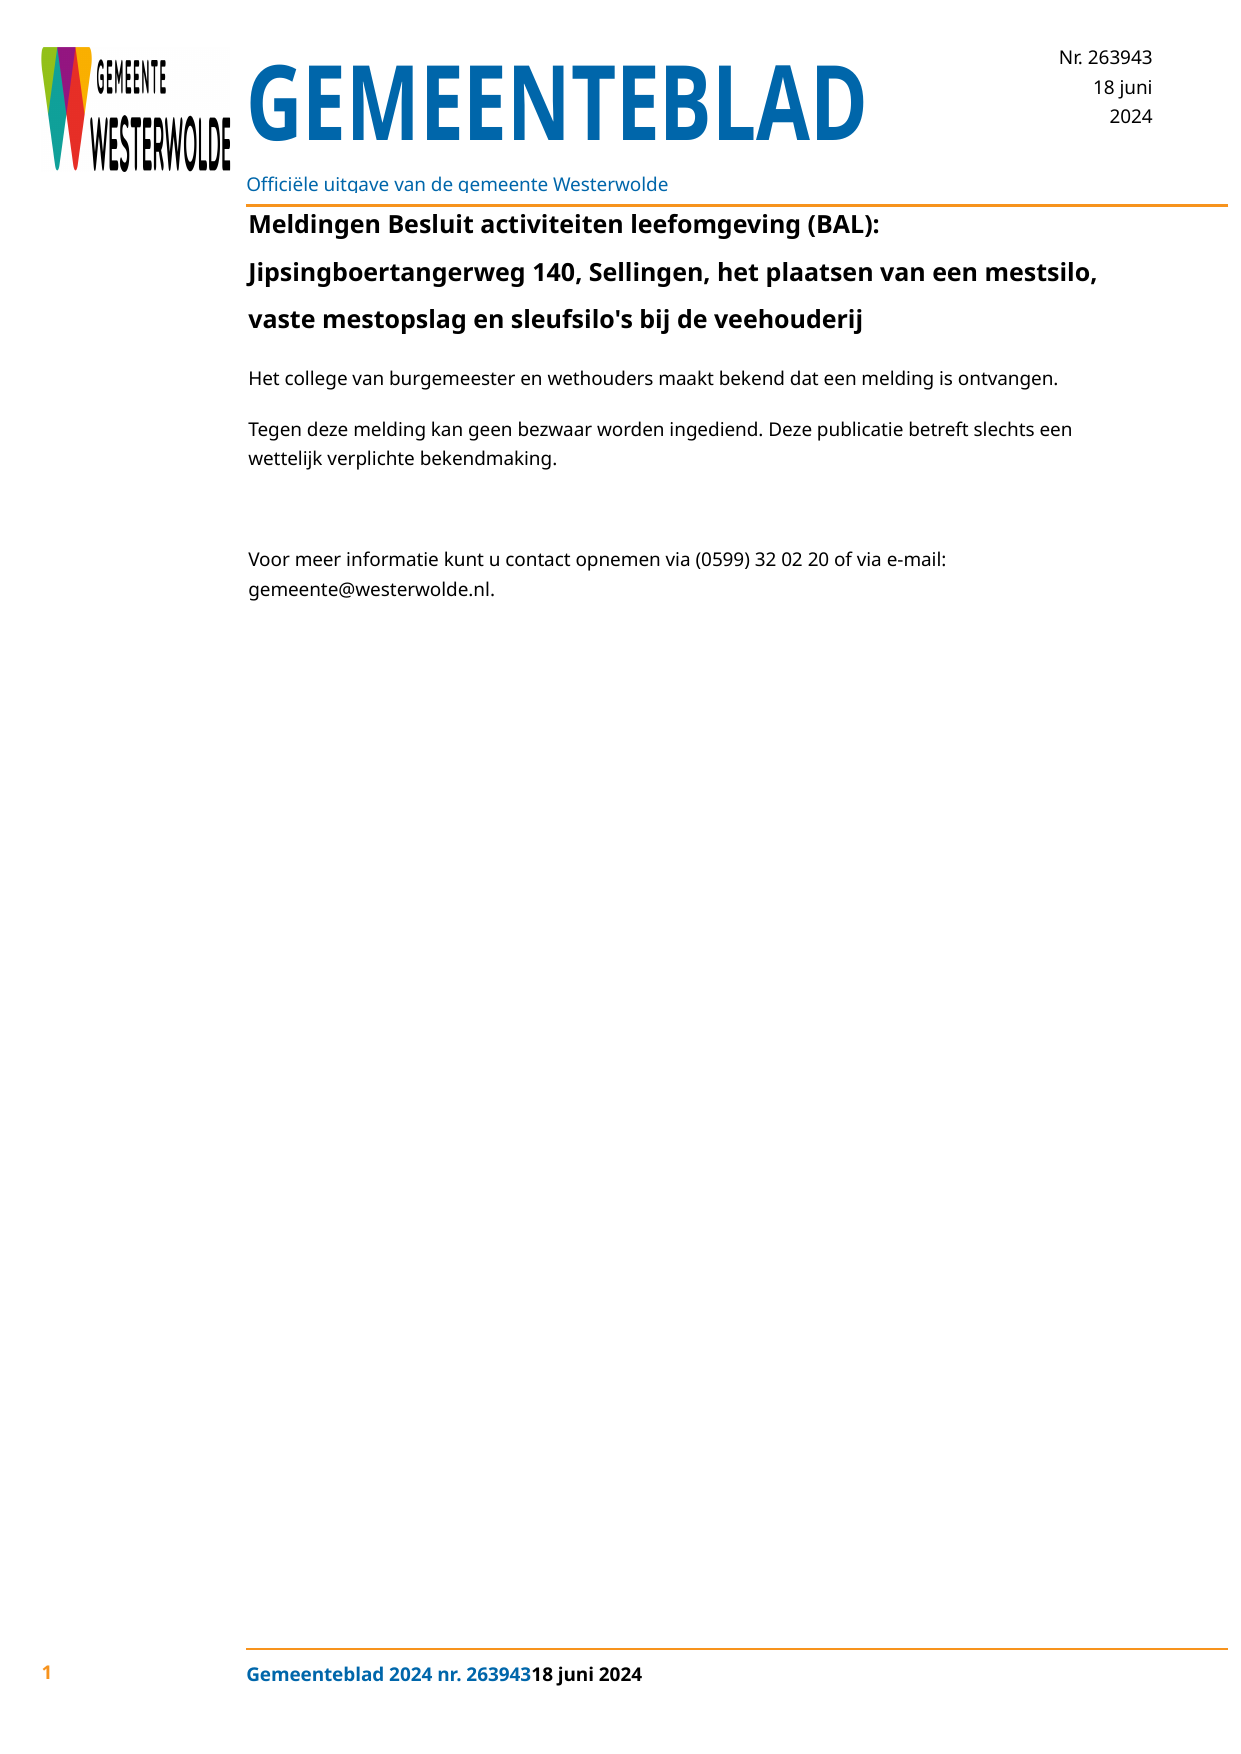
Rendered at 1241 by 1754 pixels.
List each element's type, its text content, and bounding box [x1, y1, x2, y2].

picture [41, 47, 231, 172]
text Tegen deze melding kan geen bezwaar worden ingediend. Deze publicatie betreft slechts een wettelijk verplichte bekendmaking. [248, 416, 1152, 471]
text Het college van burgemeester en wethouders maakt bekend dat een melding is ontvangen. [248, 366, 1152, 391]
text Voor meer informatie kunt u contact opnemen via (0599) 32 02 20 of via e-mail: gemeente@westerwolde.nl. [248, 546, 1152, 602]
text Meldingen Besluit activiteiten leefomgeving (BAL): Jipsingboertangerweg 140, Sellingen, het plaatsen van een mestsilo, vaste mestopslag en sleufsilo's bij de veehouderij [248, 207, 1152, 336]
